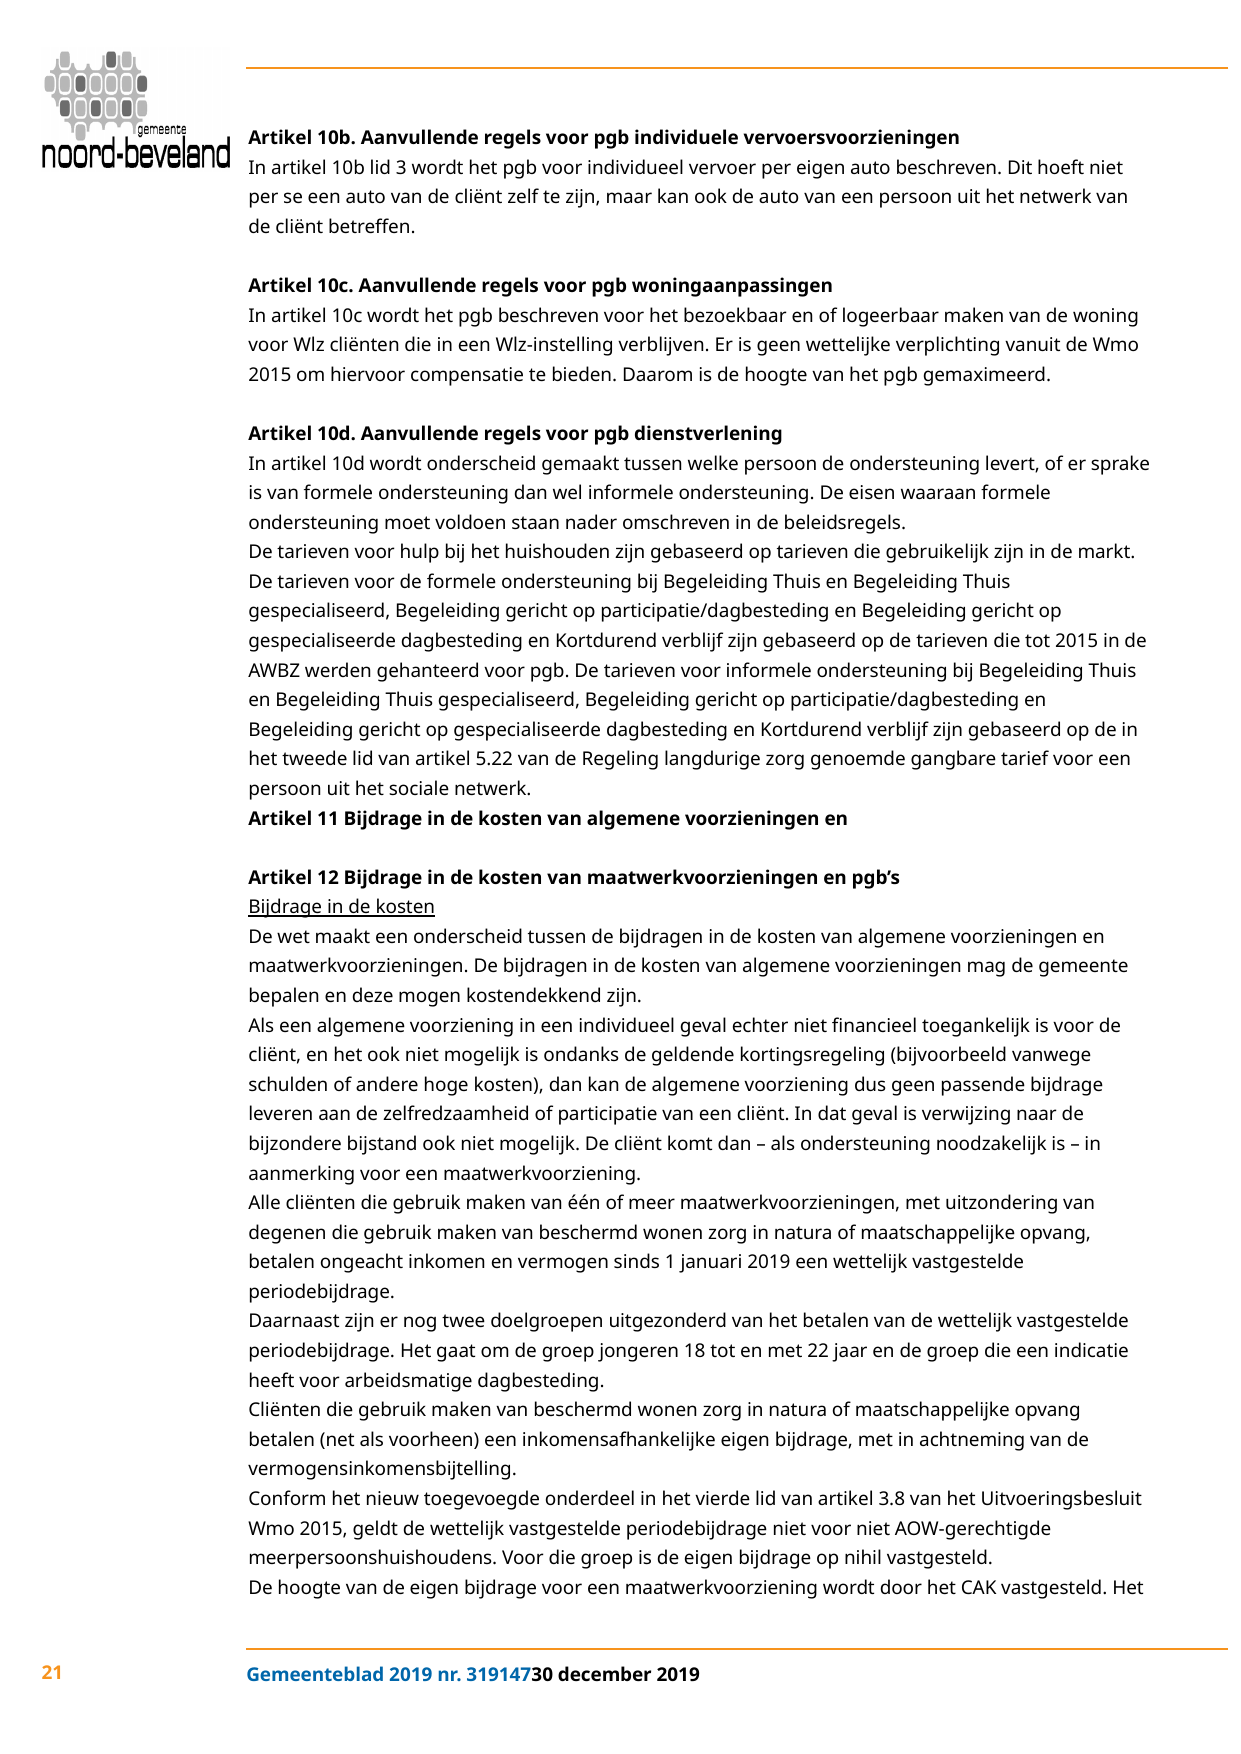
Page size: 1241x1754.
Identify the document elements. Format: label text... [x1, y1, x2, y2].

text Artikel 10d. Aanvullende regels voor pgb dienstverlening [248, 420, 1152, 446]
text De tarieven voor hulp bij het huishouden zijn gebaseerd op tarieven die gebruikelijk zijn in de markt. [248, 538, 1152, 564]
text In artikel 10d wordt onderscheid gemaakt tussen welke persoon de ondersteuning levert, of er sprake is van formele ondersteuning dan wel informele ondersteuning. De eisen waaraan formele ondersteuning moet voldoen staan nader omschreven in de beleidsregels. [248, 450, 1152, 535]
text Bijdrage in de kosten [248, 893, 1152, 919]
text In artikel 10c wordt het pgb beschreven voor het bezoekbaar en of logeerbaar maken van de woning voor Wlz cliënten die in een Wlz-instelling verblijven. Er is geen wettelijke verplichting vanuit de Wmo 2015 om hiervoor compensatie te bieden. Daarom is de hoogte van het pgb gemaximeerd. [248, 302, 1152, 387]
text Artikel 10b. Aanvullende regels voor pgb individuele vervoersvoorzieningen [248, 124, 1152, 150]
text Conform het nieuw toegevoegde onderdeel in het vierde lid van artikel 3.8 van het Uitvoeringsbesluit Wmo 2015, geldt de wettelijk vastgestelde periodebijdrage niet voor niet AOW-gerechtigde meerpersoonshuishoudens. Voor die groep is de eigen bijdrage op nihil vastgesteld. [248, 1485, 1152, 1570]
text De tarieven voor de formele ondersteuning bij Begeleiding Thuis en Begeleiding Thuis gespecialiseerd, Begeleiding gericht op participatie/dagbesteding en Begeleiding gericht op gespecialiseerde dagbesteding en Kortdurend verblijf zijn gebaseerd op de tarieven die tot 2015 in de AWBZ werden gehanteerd voor pgb. De tarieven voor informele ondersteuning bij Begeleiding Thuis en Begeleiding Thuis gespecialiseerd, Begeleiding gericht op participatie/dagbesteding en Begeleiding gericht op gespecialiseerde dagbesteding en Kortdurend verblijf zijn gebaseerd op de in het tweede lid van artikel 5.22 van de Regeling langdurige zorg genoemde gangbare tarief voor een persoon uit het sociale netwerk. [248, 568, 1152, 801]
text Daarnaast zijn er nog twee doelgroepen uitgezonderd van het betalen van de wettelijk vastgestelde periodebijdrage. Het gaat om de groep jongeren 18 tot en met 22 jaar en de groep die een indicatie heeft voor arbeidsmatige dagbesteding. [248, 1308, 1152, 1393]
text Artikel 12 Bijdrage in de kosten van maatwerkvoorzieningen en pgb’s [248, 864, 1152, 890]
text Cliënten die gebruik maken van beschermd wonen zorg in natura of maatschappelijke opvang betalen (net als voorheen) een inkomensafhankelijke eigen bijdrage, met in achtneming van de vermogensinkomensbijtelling. [248, 1396, 1152, 1481]
text Artikel 11 Bijdrage in de kosten van algemene voorzieningen en [248, 805, 1152, 831]
text De wet maakt een onderscheid tussen de bijdragen in de kosten van algemene voorzieningen en maatwerkvoorzieningen. De bijdragen in de kosten van algemene voorzieningen mag de gemeente bepalen en deze mogen kostendekkend zijn. [248, 923, 1152, 1008]
text Artikel 10c. Aanvullende regels voor pgb woningaanpassingen [248, 272, 1152, 298]
text Alle cliënten die gebruik maken van één of meer maatwerkvoorzieningen, met uitzondering van degenen die gebruik maken van beschermd wonen zorg in natura of maatschappelijke opvang, betalen ongeacht inkomen en vermogen sinds 1 januari 2019 een wettelijk vastgestelde periodebijdrage. [248, 1189, 1152, 1304]
picture [41, 47, 231, 172]
text In artikel 10b lid 3 wordt het pgb voor individueel vervoer per eigen auto beschreven. Dit hoeft niet per se een auto van de cliënt zelf te zijn, maar kan ook de auto van een persoon uit het netwerk van de cliënt betreffen. [248, 154, 1152, 239]
text De hoogte van de eigen bijdrage voor een maatwerkvoorziening wordt door het CAK vastgesteld. Het [248, 1574, 1152, 1600]
text Als een algemene voorziening in een individueel geval echter niet financieel toegankelijk is voor de cliënt, en het ook niet mogelijk is ondanks de geldende kortingsregeling (bijvoorbeeld vanwege schulden of andere hoge kosten), dan kan de algemene voorziening dus geen passende bijdrage leveren aan de zelfredzaamheid of participatie van een cliënt. In dat geval is verwijzing naar de bijzondere bijstand ook niet mogelijk. De cliënt komt dan – als ondersteuning noodzakelijk is – in aanmerking voor een maatwerkvoorziening. [248, 1012, 1152, 1186]
